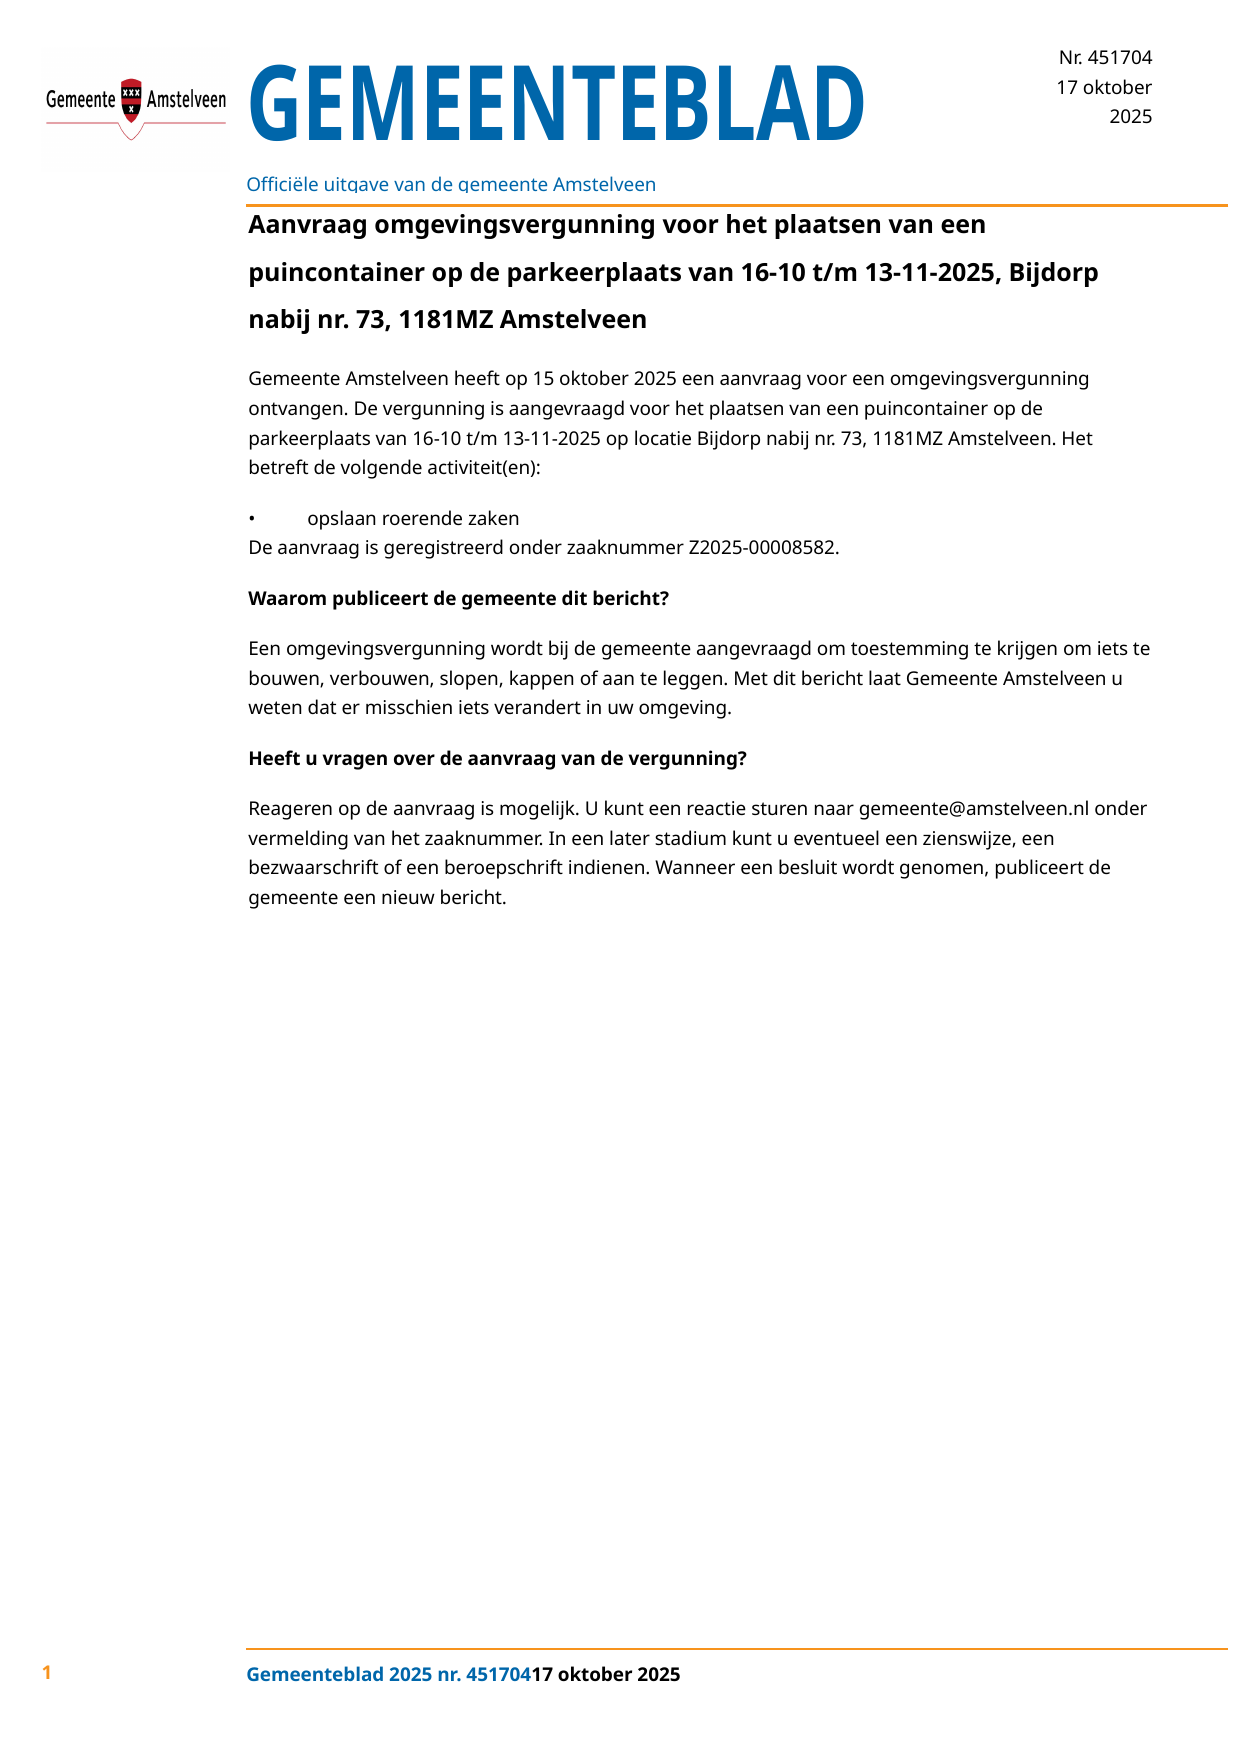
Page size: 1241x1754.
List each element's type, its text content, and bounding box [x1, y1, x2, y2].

picture [41, 47, 231, 172]
list opslaan roerende zaken [248, 505, 1152, 530]
text Heeft u vragen over de aanvraag van de vergunning? [248, 745, 1152, 770]
text Aanvraag omgevingsvergunning voor het plaatsen van een puincontainer op de parkeerplaats van 16-10 t/m 13-11-2025, Bijdorp nabij nr. 73, 1181MZ Amstelveen [248, 207, 1152, 336]
text Waarom publiceert de gemeente dit bericht? [248, 585, 1152, 610]
text Reageren op de aanvraag is mogelijk. U kunt een reactie sturen naar gemeente@amstelveen.nl onder vermelding van het zaaknummer. In een later stadium kunt u eventueel een zienswijze, een bezwaarschrift of een beroepschrift indienen. Wanneer een besluit wordt genomen, publiceert de gemeente een nieuw bericht. [248, 795, 1152, 909]
text Gemeente Amstelveen heeft op 15 oktober 2025 een aanvraag voor een omgevingsvergunning ontvangen. De vergunning is aangevraagd voor het plaatsen van een puincontainer op de parkeerplaats van 16-10 t/m 13-11-2025 op locatie Bijdorp nabij nr. 73, 1181MZ Amstelveen. Het betreft de volgende activiteit(en): [248, 366, 1152, 480]
text De aanvraag is geregistreerd onder zaaknummer Z2025-00008582. [248, 534, 1152, 560]
text Een omgevingsvergunning wordt bij de gemeente aangevraagd om toestemming te krijgen om iets te bouwen, verbouwen, slopen, kappen of aan te leggen. Met dit bericht laat Gemeente Amstelveen u weten dat er misschien iets verandert in uw omgeving. [248, 635, 1152, 720]
